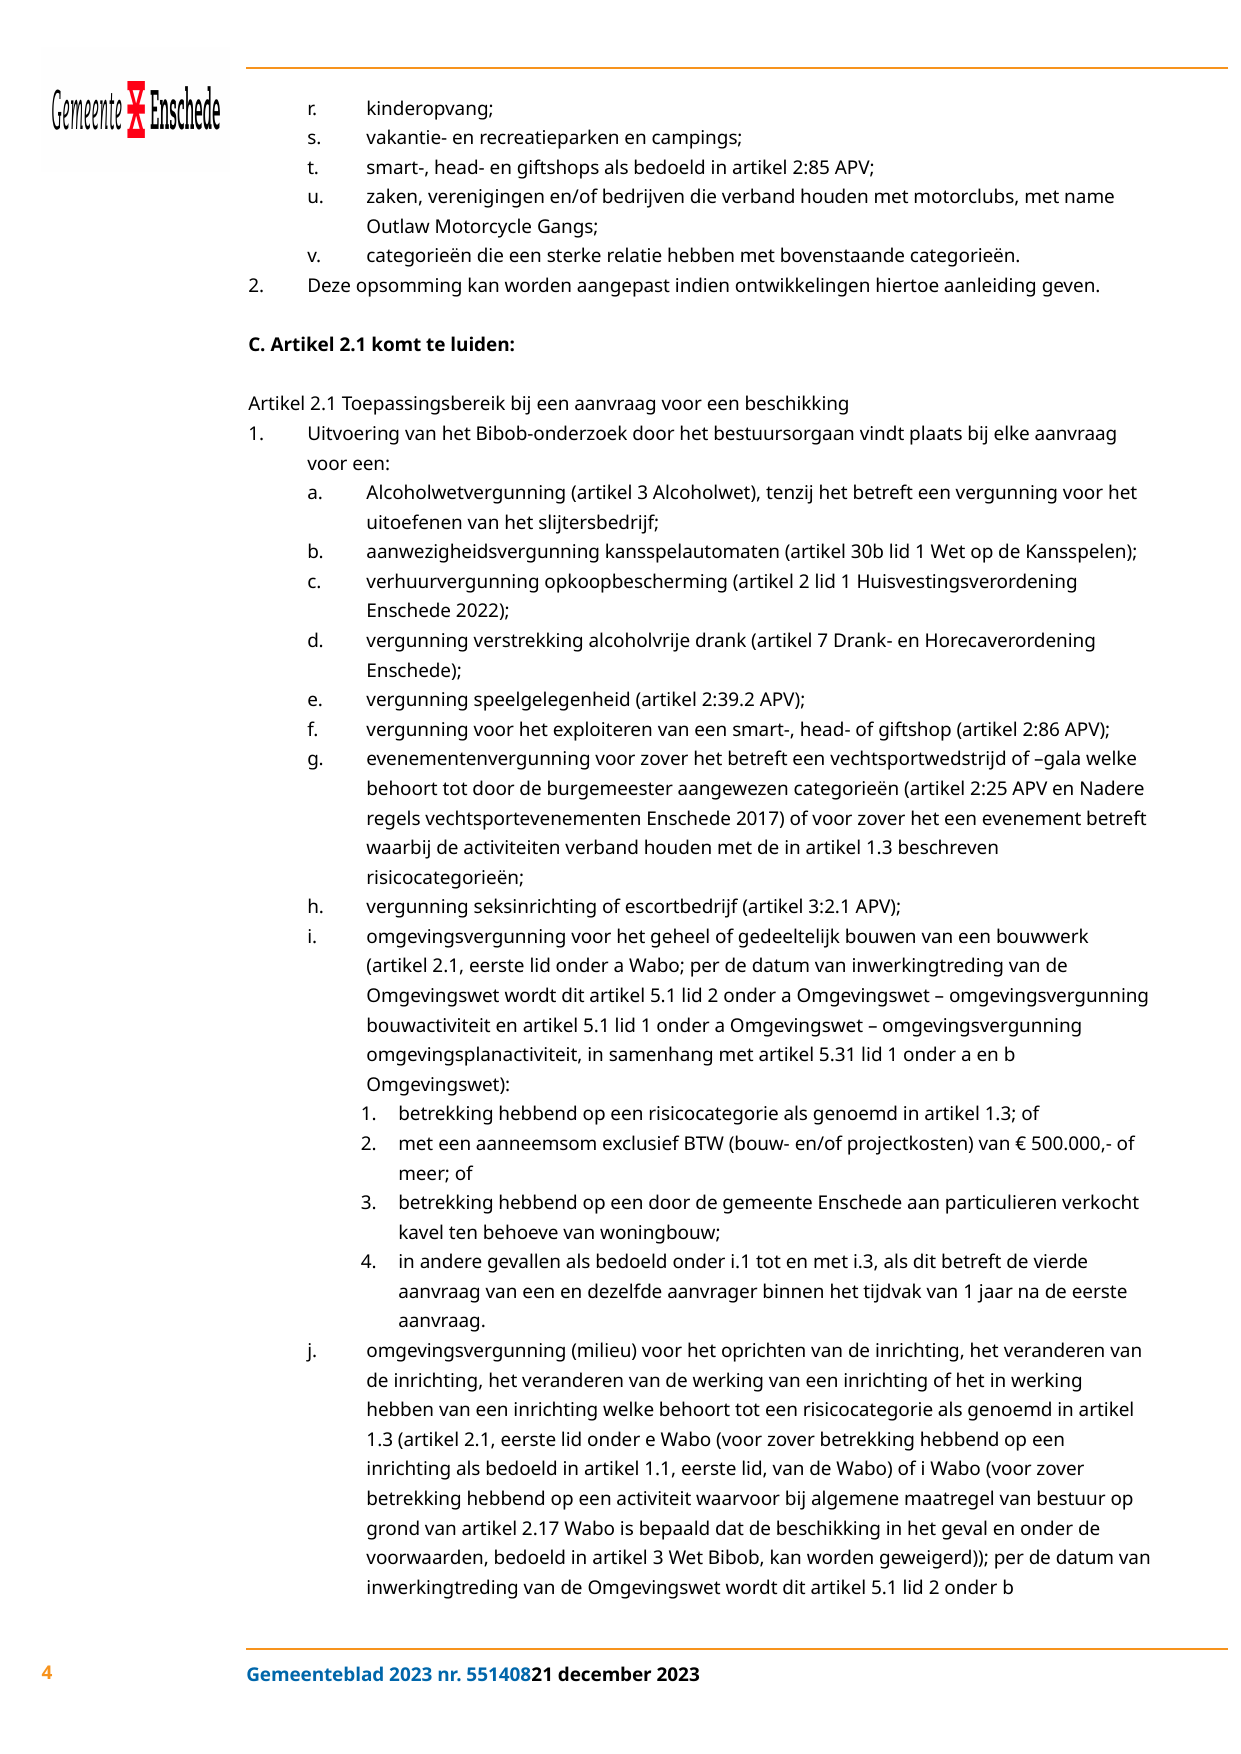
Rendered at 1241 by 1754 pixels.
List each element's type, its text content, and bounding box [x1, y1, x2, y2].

list met een aanneemsom exclusief BTW (bouw- en/of projectkosten) van € 500.000,- of meer; of [361, 1130, 1152, 1186]
list betrekking hebbend op een risicocategorie als genoemd in artikel 1.3; of [361, 1101, 1152, 1126]
list Uitvoering van het Bibob-onderzoek door het bestuursorgaan vindt plaats bij elke aanvraag voor een: [248, 420, 1152, 476]
list vakantie- en recreatieparken en campings; [307, 124, 1152, 150]
list categorieën die een sterke relatie hebben met bovenstaande categorieën. [307, 243, 1152, 268]
text Artikel 2.1 Toepassingsbereik bij een aanvraag voor een beschikking [248, 391, 1152, 416]
list in andere gevallen als bedoeld onder i.1 tot en met i.3, als dit betreft de vierde aanvraag van een en dezelfde aanvrager binnen het tijdvak van 1 jaar na de eerste aanvraag. [361, 1248, 1152, 1333]
list vergunning voor het exploiteren van een smart-, head- of giftshop (artikel 2:86 APV); [307, 716, 1152, 742]
list aanwezigheidsvergunning kansspelautomaten (artikel 30b lid 1 Wet op de Kansspelen); [307, 538, 1152, 564]
list zaken, verenigingen en/of bedrijven die verband houden met motorclubs, met name Outlaw Motorcycle Gangs; [307, 183, 1152, 239]
list evenementenvergunning voor zover het betreft een vechtsportwedstrijd of –gala welke behoort tot door de burgemeester aangewezen categorieën (artikel 2:25 APV en Nadere regels vechtsportevenementen Enschede 2017) of voor zover het een evenement betreft waarbij de activiteiten verband houden met de in artikel 1.3 beschreven risicocategorieën; [307, 746, 1152, 890]
picture [41, 47, 231, 172]
list vergunning seksinrichting of escortbedrijf (artikel 3:2.1 APV); [307, 893, 1152, 919]
list vergunning verstrekking alcoholvrije drank (artikel 7 Drank- en Horecaverordening Enschede); [307, 627, 1152, 683]
list betrekking hebbend op een door de gemeente Enschede aan particulieren verkocht kavel ten behoeve van woningbouw; [361, 1189, 1152, 1245]
list verhuurvergunning opkoopbescherming (artikel 2 lid 1 Huisvestingsverordening Enschede 2022); [307, 568, 1152, 623]
list kinderopvang; [307, 95, 1152, 121]
list smart-, head- en giftshops als bedoeld in artikel 2:85 APV; [307, 154, 1152, 180]
list omgevingsvergunning voor het geheel of gedeeltelijk bouwen van een bouwwerk (artikel 2.1, eerste lid onder a Wabo; per de datum van inwerkingtreding van de Omgevingswet wordt dit artikel 5.1 lid 2 onder a Omgevingswet – omgevingsvergunning bouwactiviteit en artikel 5.1 lid 1 onder a Omgevingswet – omgevingsvergunning omgevingsplanactiviteit, in samenhang met artikel 5.31 lid 1 onder a en b Omgevingswet): [307, 923, 1152, 1097]
list vergunning speelgelegenheid (artikel 2:39.2 APV); [307, 686, 1152, 712]
list Alcoholwetvergunning (artikel 3 Alcoholwet), tenzij het betreft een vergunning voor het uitoefenen van het slijtersbedrijf; [307, 479, 1152, 535]
list omgevingsvergunning (milieu) voor het oprichten van de inrichting, het veranderen van de inrichting, het veranderen van de werking van een inrichting of het in werking hebben van een inrichting welke behoort tot een risicocategorie als genoemd in artikel 1.3 (artikel 2.1, eerste lid onder e Wabo (voor zover betrekking hebbend op een inrichting als bedoeld in artikel 1.1, eerste lid, van de Wabo) of i Wabo (voor zover betrekking hebbend op een activiteit waarvoor bij algemene maatregel van bestuur op grond van artikel 2.17 Wabo is bepaald dat de beschikking in het geval en onder de voorwaarden, bedoeld in artikel 3 Wet Bibob, kan worden geweigerd)); per de datum van inwerkingtreding van de Omgevingswet wordt dit artikel 5.1 lid 2 onder b [307, 1337, 1152, 1600]
text C. Artikel 2.1 komt te luiden: [248, 331, 1152, 357]
list Deze opsomming kan worden aangepast indien ontwikkelingen hiertoe aanleiding geven. [248, 272, 1152, 298]
